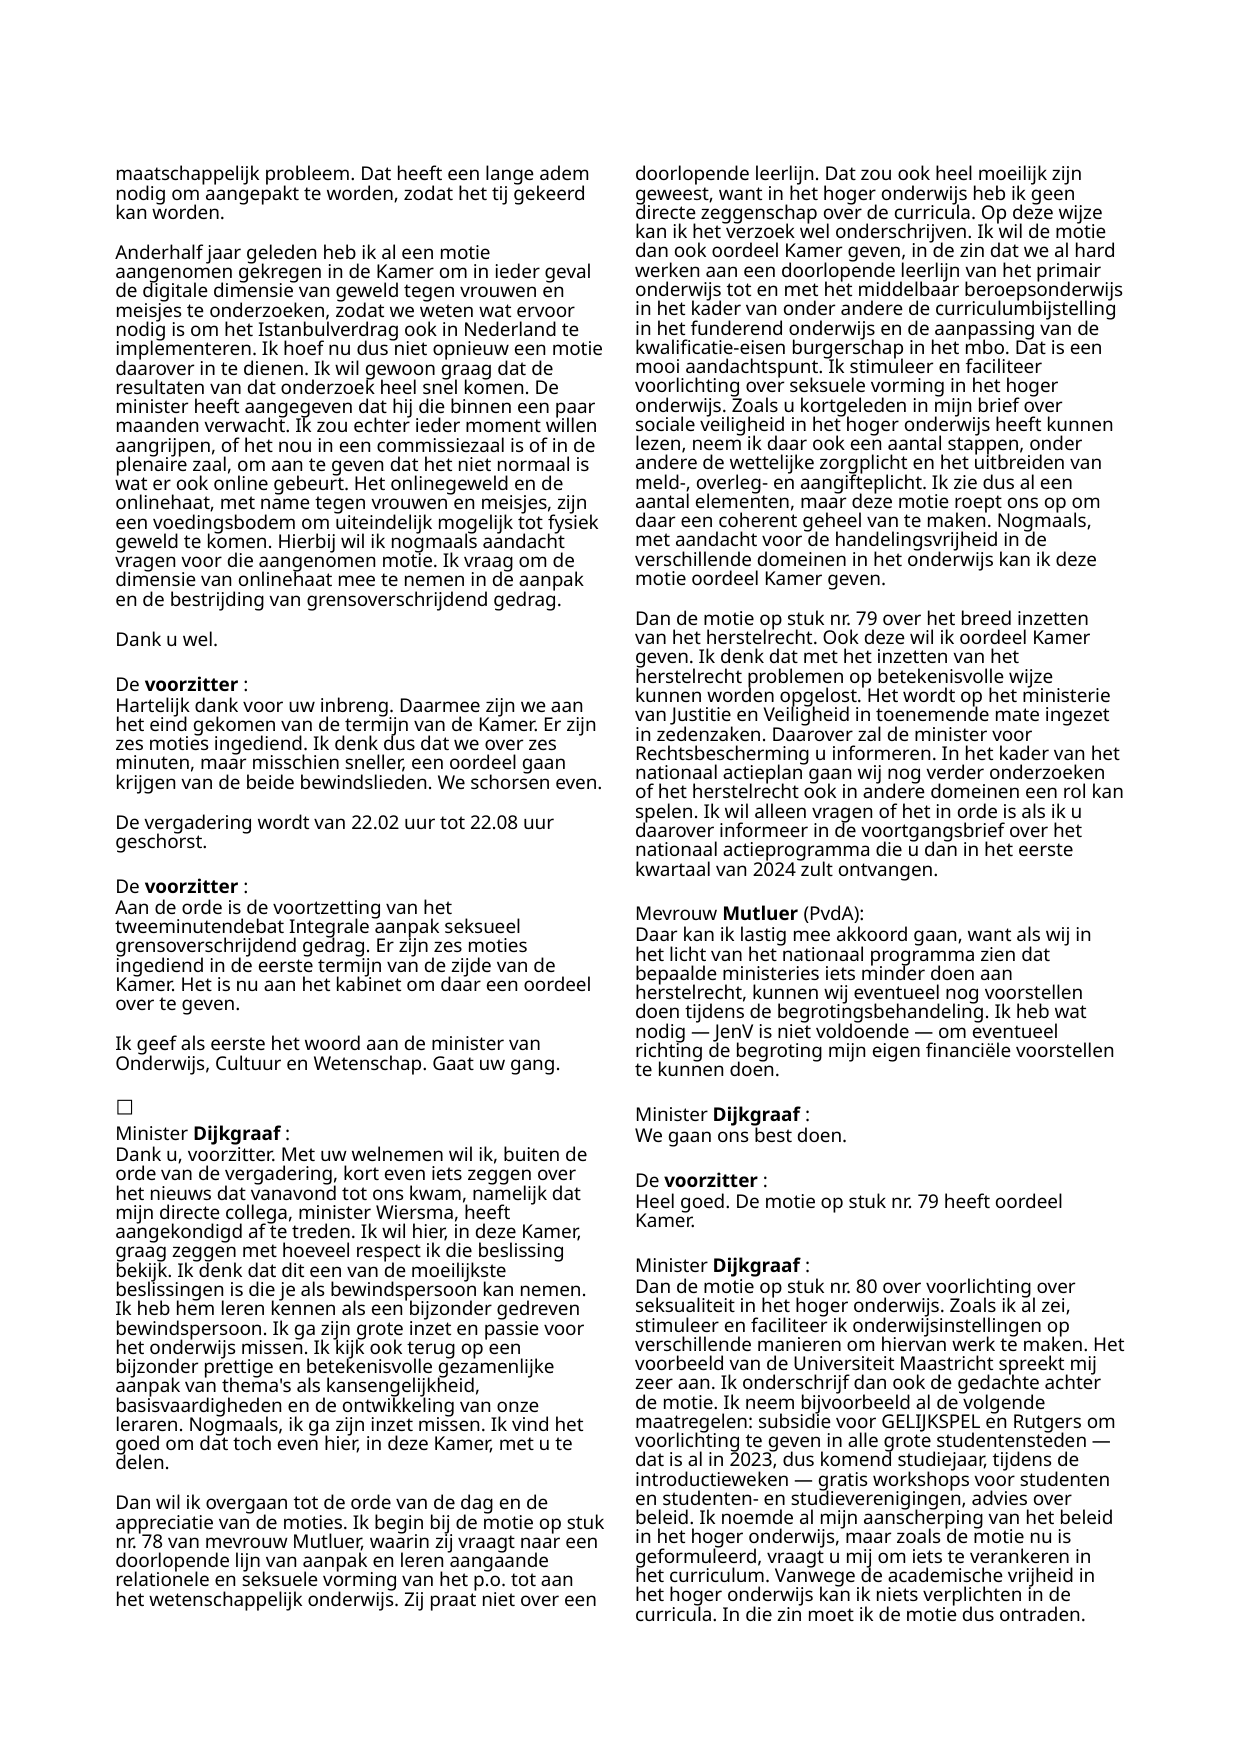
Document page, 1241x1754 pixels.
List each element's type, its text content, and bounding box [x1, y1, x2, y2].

text Dank u, voorzitter. Met uw welnemen wil ik, buiten de orde van de vergadering, kort even iets zeggen over het nieuws dat vanavond tot ons kwam, namelijk dat mijn directe collega, minister Wiersma, heeft aangekondigd af te treden. Ik wil hier, in deze Kamer, graag zeggen met hoeveel respect ik die beslissing bekijk. Ik denk dat dit een van de moeilijkste beslissingen is die je als bewindspersoon kan nemen. Ik heb hem leren kennen als een bijzonder gedreven bewindspersoon. Ik ga zijn grote inzet en passie voor het onderwijs missen. Ik kijk ook terug op een bijzonder prettige en betekenisvolle gezamenlijke aanpak van thema's als kansengelijkheid, basisvaardigheden en de ontwikkeling van onze leraren. Nogmaals, ik ga zijn inzet missen. Ik vind het goed om dat toch even hier, in deze Kamer, met u te delen. [115, 1146, 605, 1474]
text Dan de motie op stuk nr. 80 over voorlichting over seksualiteit in het hoger onderwijs. Zoals ik al zei, stimuleer en faciliteer ik onderwijsinstellingen op verschillende manieren om hiervan werk te maken. Het voorbeeld van de Universiteit Maastricht spreekt mij zeer aan. Ik onderschrijf dan ook de gedachte achter de motie. Ik neem bijvoorbeeld al de volgende maatregelen: subsidie voor GELIJKSPEL en Rutgers om voorlichting te geven in alle grote studentensteden — dat is al in 2023, dus komend studiejaar, tijdens de introductieweken — gratis workshops voor studenten en studenten- en studieverenigingen, advies over beleid. Ik noemde al mijn aanscherping van het beleid in het hoger onderwijs, maar zoals de motie nu is geformuleerd, vraagt u mij om iets te verankeren in het curriculum. Vanwege de academische vrijheid in het hoger onderwijs kan ik niets verplichten in de curricula. In die zin moet ik de motie dus ontraden. [635, 1278, 1125, 1625]
text Aan de orde is de voortzetting van het tweeminutendebat Integrale aanpak seksueel grensoverschrijdend gedrag. Er zijn zes moties ingediend in de eerste termijn van de zijde van de Kamer. Het is nu aan het kabinet om daar een oordeel over te geven. [115, 899, 605, 1014]
text doorlopende leerlijn. Dat zou ook heel moeilijk zijn geweest, want in het hoger onderwijs heb ik geen directe zeggenschap over de curricula. Op deze wijze kan ik het verzoek wel onderschrijven. Ik wil de motie dan ook oordeel Kamer geven, in de zin dat we al hard werken aan een doorlopende leerlijn van het primair onderwijs tot en met het middelbaar beroepsonderwijs in het kader van onder andere de curriculumbijstelling in het funderend onderwijs en de aanpassing van de kwalificatie-eisen burgerschap in het mbo. Dat is een mooi aandachtspunt. Ik stimuleer en faciliteer voorlichting over seksuele vorming in het hoger onderwijs. Zoals u kortgeleden in mijn brief over sociale veiligheid in het hoger onderwijs heeft kunnen lezen, neem ik daar ook een aantal stappen, onder andere de wettelijke zorgplicht en het uitbreiden van meld-, overleg- en aangifteplicht. Ik zie dus al een aantal elementen, maar deze motie roept ons op om daar een coherent geheel van te maken. Nogmaals, met aandacht voor de handelingsvrijheid in de verschillende domeinen in het onderwijs kan ik deze motie oordeel Kamer geven. [635, 165, 1125, 589]
text Dank u wel. [115, 631, 605, 650]
text maatschappelijk probleem. Dat heeft een lange adem nodig om aangepakt te worden, zodat het tij gekeerd kan worden. [115, 165, 605, 223]
text Minister Dijkgraaf : [635, 1101, 1125, 1127]
text Hartelijk dank voor uw inbreng. Daarmee zijn we aan het eind gekomen van de termijn van de Kamer. Er zijn zes moties ingediend. Ik denk dus dat we over zes minuten, maar misschien sneller, een oordeel gaan krijgen van de beide bewindslieden. We schorsen even. [115, 697, 605, 793]
text Ik geef als eerste het woord aan de minister van Onderwijs, Cultuur en Wetenschap. Gaat uw gang. [115, 1035, 605, 1074]
text Mevrouw Mutluer (PvdA): [635, 901, 1125, 926]
text De vergadering wordt van 22.02 uur tot 22.08 uur geschorst. [115, 814, 605, 852]
text Minister Dijkgraaf : [635, 1252, 1125, 1278]
text Dan de motie op stuk nr. 79 over het breed inzetten van het herstelrecht. Ook deze wil ik oordeel Kamer geven. Ik denk dat met het inzetten van het herstelrecht problemen op betekenisvolle wijze kunnen worden opgelost. Het wordt op het ministerie van Justitie en Veiligheid in toenemende mate ingezet in zedenzaken. Daarover zal de minister voor Rechtsbescherming u informeren. In het kader van het nationaal actieplan gaan wij nog verder onderzoeken of het herstelrecht ook in andere domeinen een rol kan spelen. Ik wil alleen vragen of het in orde is als ik u daarover informeer in de voortgangsbrief over het nationaal actieprogramma die u dan in het eerste kwartaal van 2024 zult ontvangen. [635, 610, 1125, 880]
text Minister Dijkgraaf : [115, 1120, 605, 1146]
text Daar kan ik lastig mee akkoord gaan, want als wij in het licht van het nationaal programma zien dat bepaalde ministeries iets minder doen aan herstelrecht, kunnen wij eventueel nog voorstellen doen tijdens de begrotingsbehandeling. Ik heb wat nodig — JenV is niet voldoende — om eventueel richting de begroting mijn eigen financiële voorstellen te kunnen doen. [635, 926, 1125, 1081]
text Anderhalf jaar geleden heb ik al een motie aangenomen gekregen in de Kamer om in ieder geval de digitale dimensie van geweld tegen vrouwen en meisjes te onderzoeken, zodat we weten wat ervoor nodig is om het Istanbulverdrag ook in Nederland te implementeren. Ik hoef nu dus niet opnieuw een motie daarover in te dienen. Ik wil gewoon graag dat de resultaten van dat onderzoek heel snel komen. De minister heeft aangegeven dat hij die binnen een paar maanden verwacht. Ik zou echter ieder moment willen aangrijpen, of het nou in een commissiezaal is of in de plenaire zaal, om aan te geven dat het niet normaal is wat er ook online gebeurt. Het onlinegeweld en de onlinehaat, met name tegen vrouwen en meisjes, zijn een voedingsbodem om uiteindelijk mogelijk tot fysiek geweld te komen. Hierbij wil ik nogmaals aandacht vragen voor die aangenomen motie. Ik vraag om de dimensie van onlinehaat mee te nemen in de aanpak en de bestrijding van grensoverschrijdend gedrag. [115, 244, 605, 610]
text ⬜ [115, 1094, 605, 1120]
text Dan wil ik overgaan tot de orde van de dag en de appreciatie van de moties. Ik begin bij de motie op stuk nr. 78 van mevrouw Mutluer, waarin zij vraagt naar een doorlopende lijn van aanpak en leren aangaande relationele en seksuele vorming van het p.o. tot aan het wetenschappelijk onderwijs. Zij praat niet over een [115, 1494, 605, 1610]
text De voorzitter : [115, 873, 605, 899]
text De voorzitter : [115, 671, 605, 697]
text Heel goed. De motie op stuk nr. 79 heeft oordeel Kamer. [635, 1193, 1125, 1231]
text De voorzitter : [635, 1167, 1125, 1193]
text We gaan ons best doen. [635, 1127, 1125, 1146]
